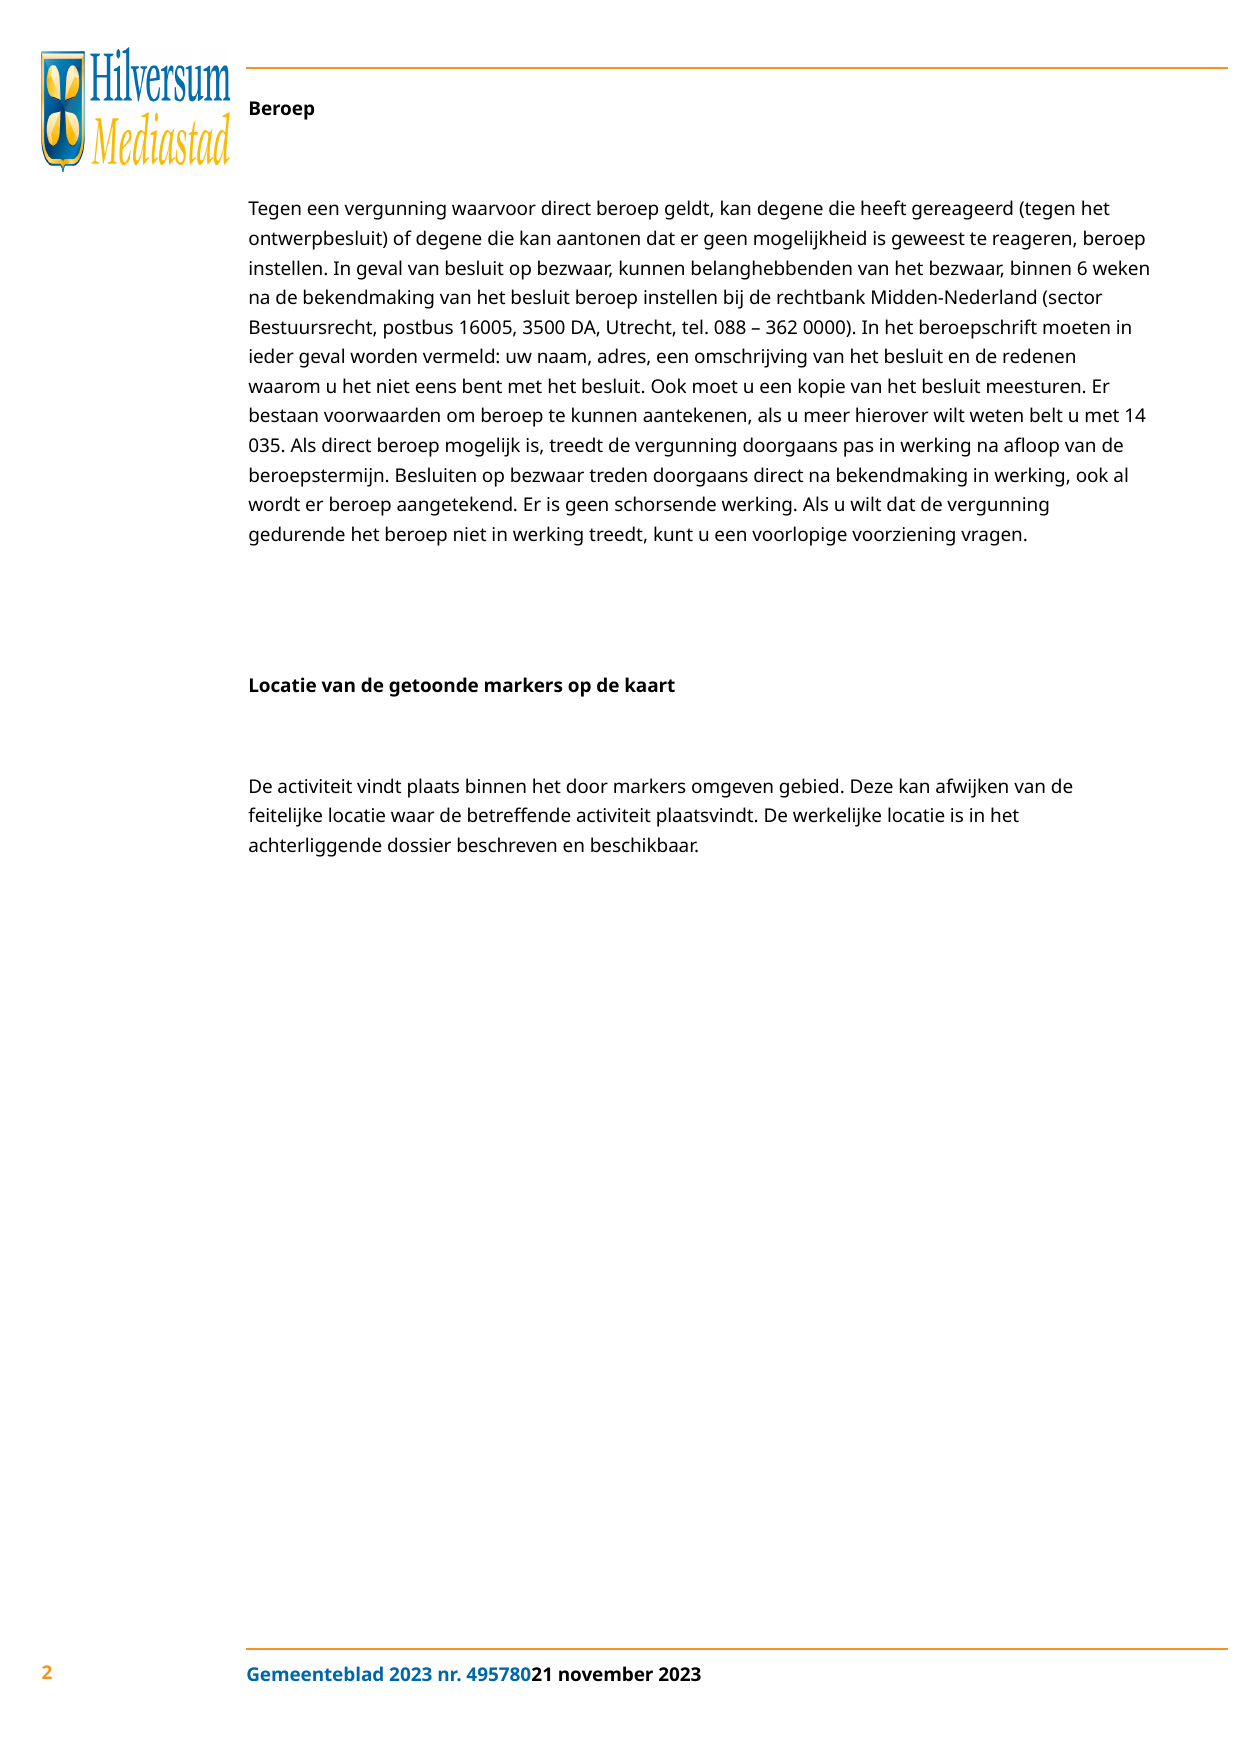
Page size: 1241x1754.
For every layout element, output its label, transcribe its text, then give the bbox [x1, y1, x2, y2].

text Beroep [248, 95, 1152, 121]
text De activiteit vindt plaats binnen het door markers omgeven gebied. Deze kan afwijken van de feitelijke locatie waar de betreffende activiteit plaatsvindt. De werkelijke locatie is in het achterliggende dossier beschreven en beschikbaar. [248, 773, 1152, 858]
picture [41, 47, 231, 172]
text Locatie van de getoonde markers op de kaart [248, 672, 1152, 698]
text Tegen een vergunning waarvoor direct beroep geldt, kan degene die heeft gereageerd (tegen het ontwerpbesluit) of degene die kan aantonen dat er geen mogelijkheid is geweest te reageren, beroep instellen. In geval van besluit op bezwaar, kunnen belanghebbenden van het bezwaar, binnen 6 weken na de bekendmaking van het besluit beroep instellen bij de rechtbank Midden-Nederland (sector Bestuursrecht, postbus 16005, 3500 DA, Utrecht, tel. 088 – 362 0000). In het beroepschrift moeten in ieder geval worden vermeld: uw naam, adres, een omschrijving van het besluit en de redenen waarom u het niet eens bent met het besluit. Ook moet u een kopie van het besluit meesturen. Er bestaan voorwaarden om beroep te kunnen aantekenen, als u meer hierover wilt weten belt u met 14 035. Als direct beroep mogelijk is, treedt de vergunning doorgaans pas in werking na afloop van de beroepstermijn. Besluiten op bezwaar treden doorgaans direct na bekendmaking in werking, ook al wordt er beroep aangetekend. Er is geen schorsende werking. Als u wilt dat de vergunning gedurende het beroep niet in werking treedt, kunt u een voorlopige voorziening vragen. [248, 196, 1152, 547]
